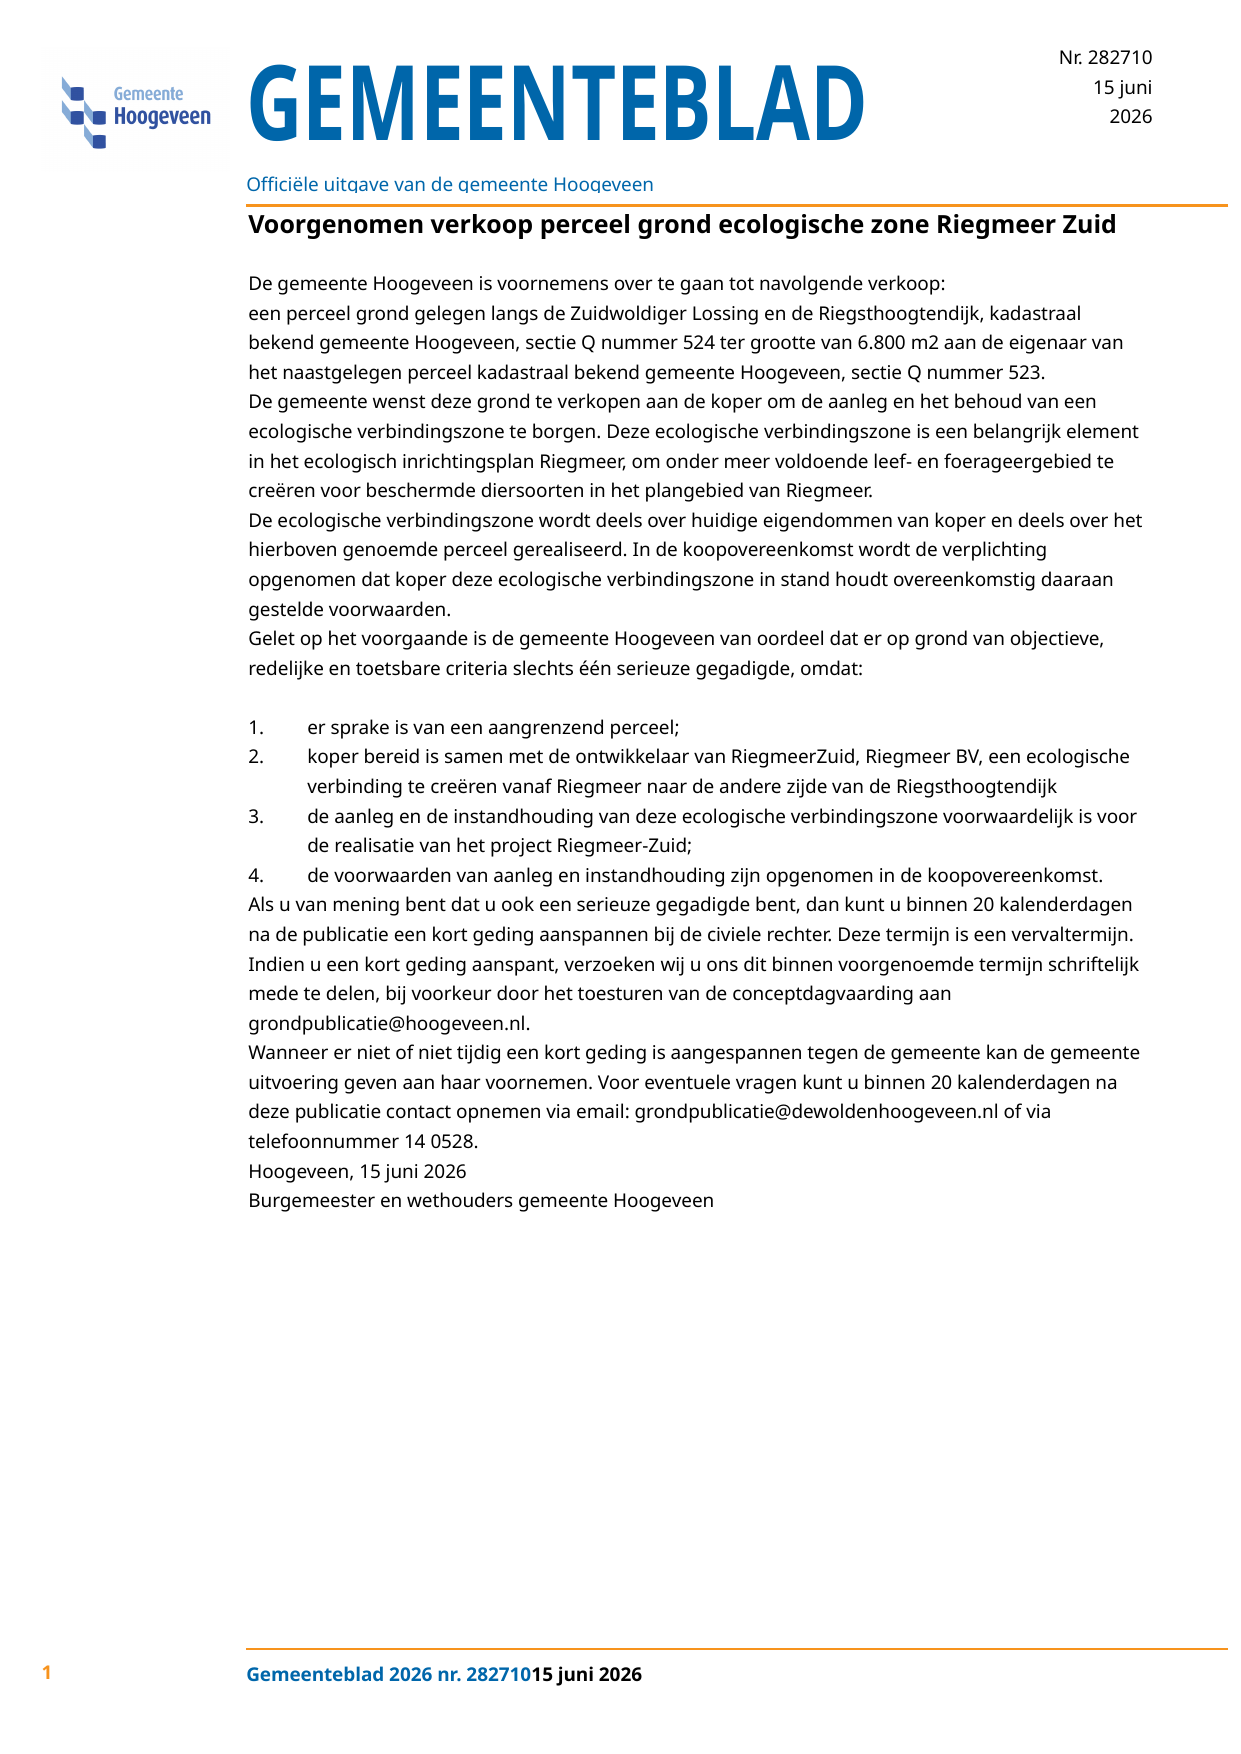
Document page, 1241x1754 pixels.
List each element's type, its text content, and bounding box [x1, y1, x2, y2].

list de voorwaarden van aanleg en instandhouding zijn opgenomen in de koopovereenkomst. [248, 862, 1152, 888]
text Gelet op het voorgaande is de gemeente Hoogeveen van oordeel dat er op grond van objectieve, redelijke en toetsbare criteria slechts één serieuze gegadigde, omdat: [248, 625, 1152, 681]
text Voorgenomen verkoop perceel grond ecologische zone Riegmeer Zuid [248, 207, 1152, 241]
list de aanleg en de instandhouding van deze ecologische verbindingszone voorwaardelijk is voor de realisatie van het project Riegmeer-Zuid; [248, 803, 1152, 858]
text Burgemeester en wethouders gemeente Hoogeveen [248, 1187, 1152, 1213]
text De gemeente wenst deze grond te verkopen aan de koper om de aanleg en het behoud van een ecologische verbindingszone te borgen. Deze ecologische verbindingszone is een belangrijk element in het ecologisch inrichtingsplan Riegmeer, om onder meer voldoende leef- en foerageergebied te creëren voor beschermde diersoorten in het plangebied van Riegmeer. [248, 389, 1152, 503]
list er sprake is van een aangrenzend perceel; [248, 714, 1152, 740]
text Als u van mening bent dat u ook een serieuze gegadigde bent, dan kunt u binnen 20 kalenderdagen na de publicatie een kort geding aanspannen bij de civiele rechter. Deze termijn is een vervaltermijn. Indien u een kort geding aanspant, verzoeken wij u ons dit binnen voorgenoemde termijn schriftelijk mede te delen, bij voorkeur door het toesturen van de conceptdagvaarding aan grondpublicatie@hoogeveen.nl. [248, 892, 1152, 1036]
text Hoogeveen, 15 juni 2026 [248, 1158, 1152, 1183]
picture [41, 47, 231, 172]
text De gemeente Hoogeveen is voornemens over te gaan tot navolgende verkoop: [248, 270, 1152, 296]
list koper bereid is samen met de ontwikkelaar van RiegmeerZuid, Riegmeer BV, een ecologische verbinding te creëren vanaf Riegmeer naar de andere zijde van de Riegsthoogtendijk [248, 744, 1152, 799]
text De ecologische verbindingszone wordt deels over huidige eigendommen van koper en deels over het hierboven genoemde perceel gerealiseerd. In de koopovereenkomst wordt de verplichting opgenomen dat koper deze ecologische verbindingszone in stand houdt overeenkomstig daaraan gestelde voorwaarden. [248, 507, 1152, 621]
text Wanneer er niet of niet tijdig een kort geding is aangespannen tegen de gemeente kan de gemeente uitvoering geven aan haar voornemen. Voor eventuele vragen kunt u binnen 20 kalenderdagen na deze publicatie contact opnemen via email: grondpublicatie@dewoldenhoogeveen.nl of via telefoonnummer 14 0528. [248, 1039, 1152, 1154]
text een perceel grond gelegen langs de Zuidwoldiger Lossing en de Riegsthoogtendijk, kadastraal bekend gemeente Hoogeveen, sectie Q nummer 524 ter grootte van 6.800 m2 aan de eigenaar van het naastgelegen perceel kadastraal bekend gemeente Hoogeveen, sectie Q nummer 523. [248, 300, 1152, 385]
